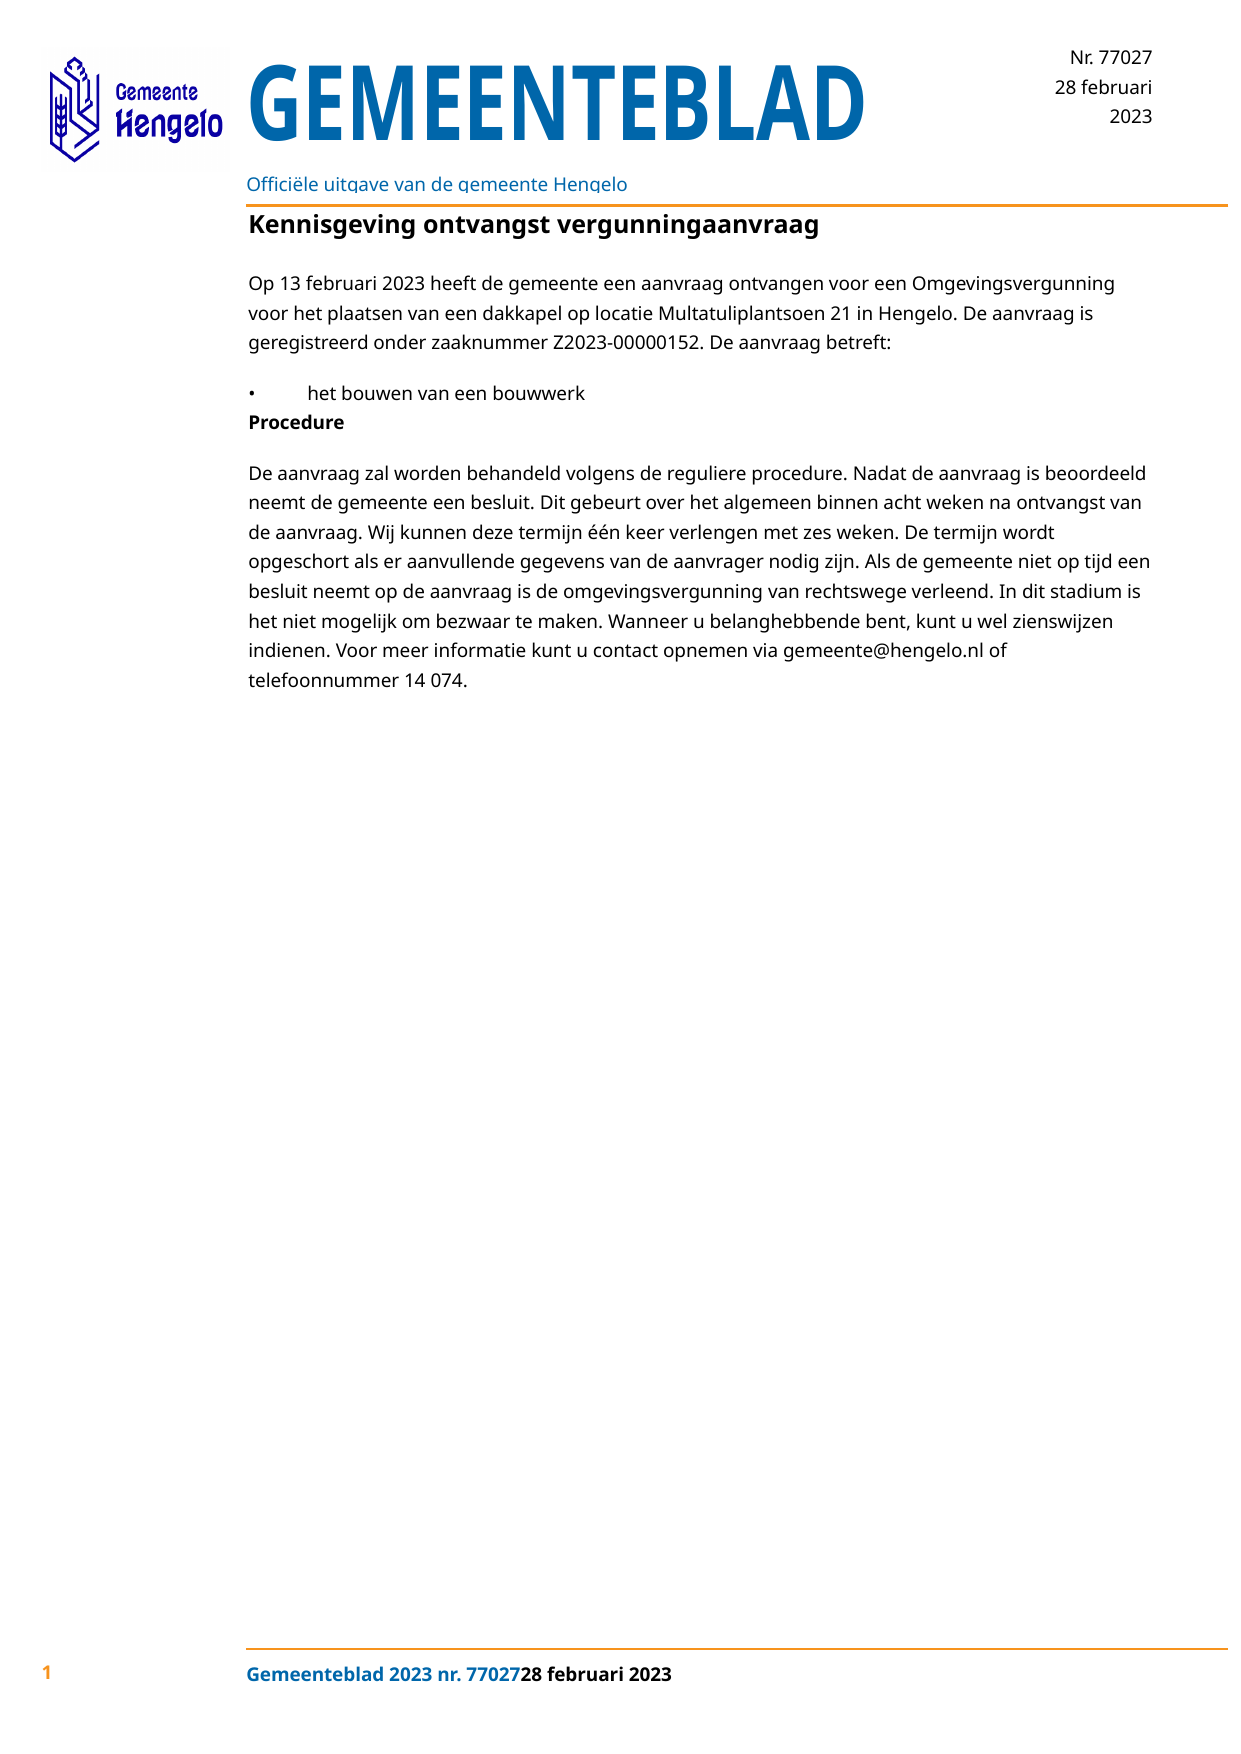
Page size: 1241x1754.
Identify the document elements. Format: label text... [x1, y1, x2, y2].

text De aanvraag zal worden behandeld volgens de reguliere procedure. Nadat de aanvraag is beoordeeld neemt de gemeente een besluit. Dit gebeurt over het algemeen binnen acht weken na ontvangst van de aanvraag. Wij kunnen deze termijn één keer verlengen met zes weken. De termijn wordt opgeschort als er aanvullende gegevens van de aanvrager nodig zijn. Als de gemeente niet op tijd een besluit neemt op de aanvraag is de omgevingsvergunning van rechtswege verleend. In dit stadium is het niet mogelijk om bezwaar te maken. Wanneer u belanghebbende bent, kunt u wel zienswijzen indienen. Voor meer informatie kunt u contact opnemen via gemeente@hengelo.nl of telefoonnummer 14 074. [248, 460, 1152, 693]
text Kennisgeving ontvangst vergunningaanvraag [248, 207, 1152, 241]
text Op 13 februari 2023 heeft de gemeente een aanvraag ontvangen voor een Omgevingsvergunning voor het plaatsen van een dakkapel op locatie Multatuliplantsoen 21 in Hengelo. De aanvraag is geregistreerd onder zaaknummer Z2023-00000152. De aanvraag betreft: [248, 270, 1152, 355]
text Procedure [248, 409, 1152, 435]
list het bouwen van een bouwwerk [248, 380, 1152, 406]
picture [41, 47, 231, 172]
